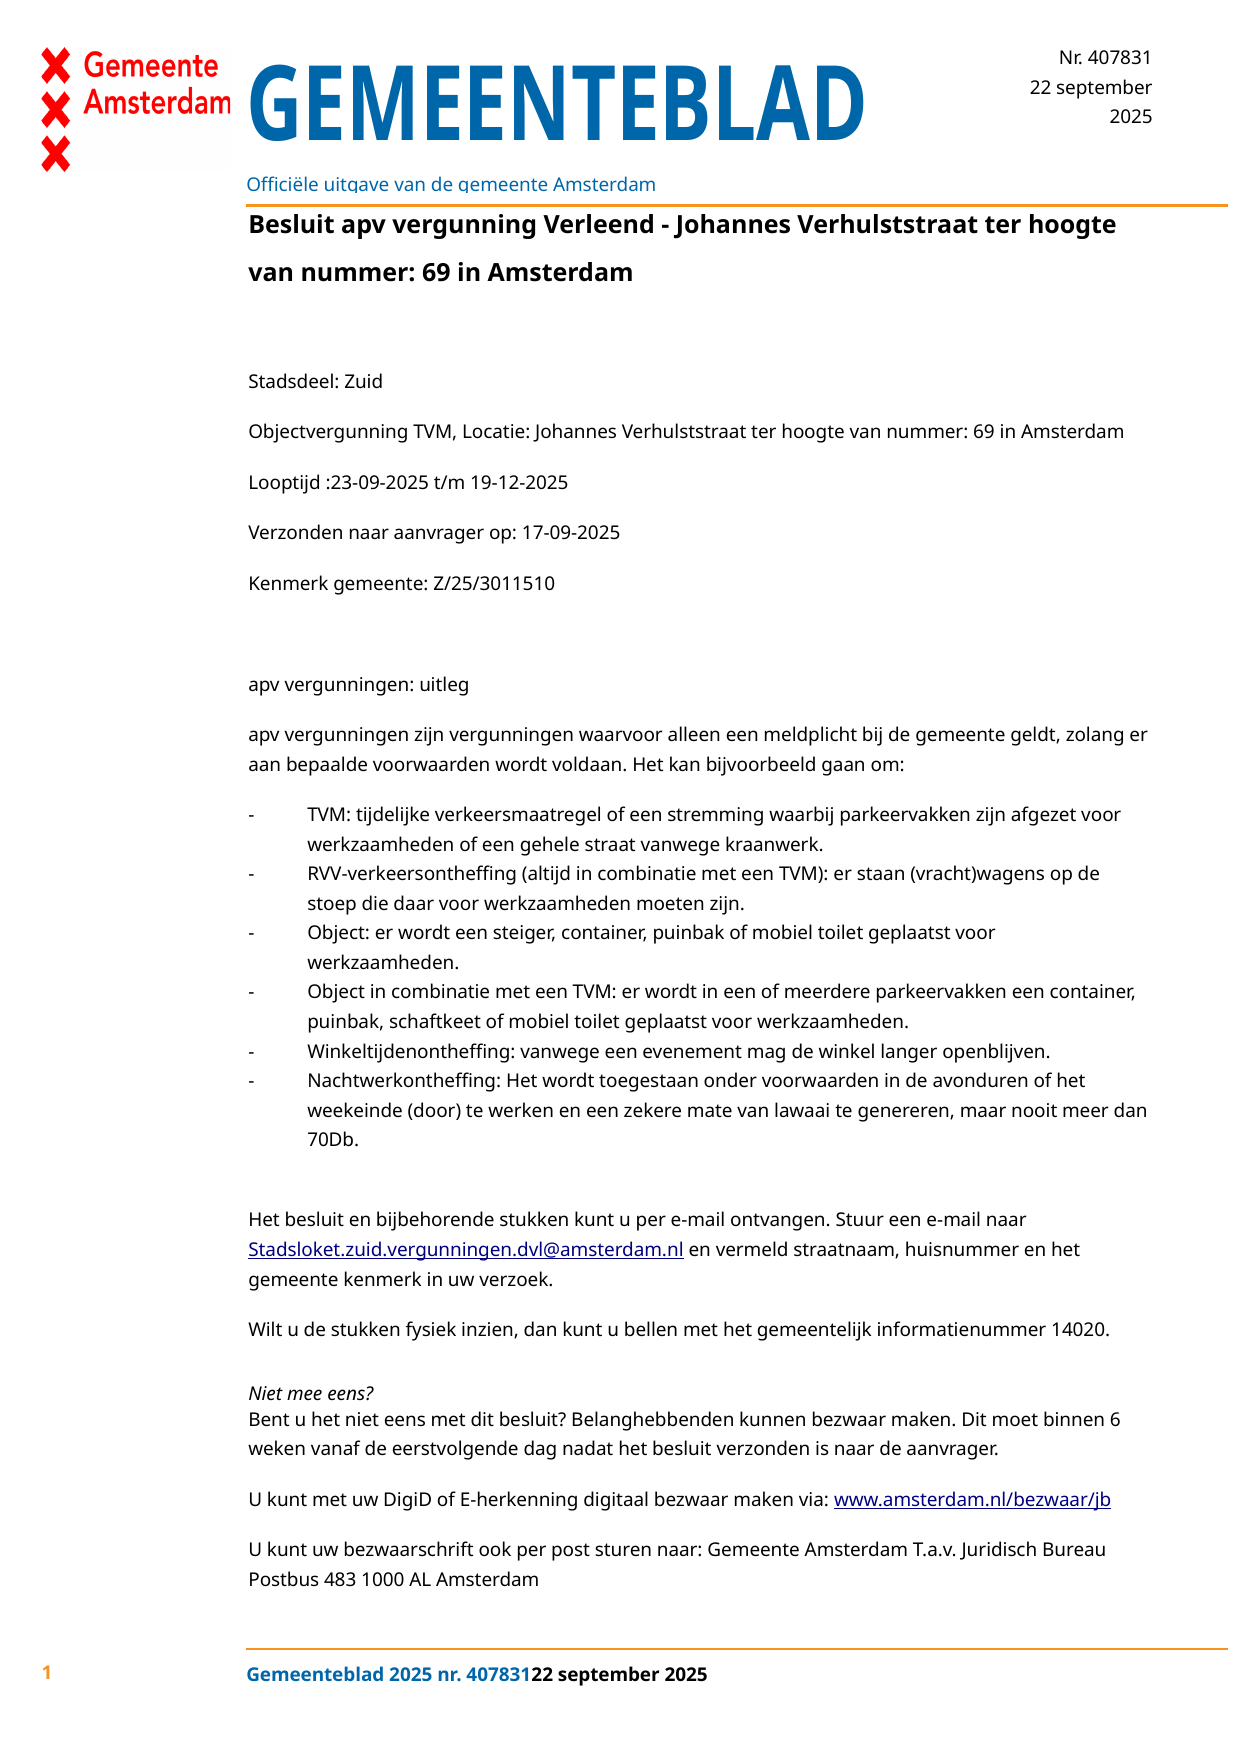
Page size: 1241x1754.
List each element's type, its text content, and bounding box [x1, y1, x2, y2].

text Niet mee eens? [248, 1380, 1152, 1406]
list Nachtwerkontheffing: Het wordt toegestaan onder voorwaarden in de avonduren of het weekeinde (door) te werken en een zekere mate van lawaai te genereren, maar nooit meer dan 70Db. [248, 1067, 1152, 1152]
text Verzonden naar aanvrager op: 17-09-2025 [248, 519, 1152, 545]
list RVV-verkeersontheffing (altijd in combinatie met een TVM): er staan (vracht)wagens op de stoep die daar voor werkzaamheden moeten zijn. [248, 860, 1152, 916]
text Stadsdeel: Zuid [248, 368, 1152, 394]
text apv vergunningen: uitleg [248, 671, 1152, 697]
list Object: er wordt een steiger, container, puinbak of mobiel toilet geplaatst voor werkzaamheden. [248, 919, 1152, 975]
text Wilt u de stukken fysiek inzien, dan kunt u bellen met het gemeentelijk informatienummer 14020. [248, 1316, 1152, 1342]
text Het besluit en bijbehorende stukken kunt u per e-mail ontvangen. Stuur een e-mail naar Stadsloket.zuid.vergunningen.dvl@amsterdam.nl en vermeld straatnaam, huisnummer en het gemeente kenmerk in uw verzoek. [248, 1207, 1152, 1292]
text Kenmerk gemeente: Z/25/3011510 [248, 570, 1152, 596]
list TVM: tijdelijke verkeersmaatregel of een stremming waarbij parkeervakken zijn afgezet voor werkzaamheden of een gehele straat vanwege kraanwerk. [248, 801, 1152, 857]
text Bent u het niet eens met dit besluit? Belanghebbenden kunnen bezwaar maken. Dit moet binnen 6 weken vanaf de eerstvolgende dag nadat het besluit verzonden is naar de aanvrager. [248, 1406, 1152, 1461]
text Besluit apv vergunning Verleend - Johannes Verhulststraat ter hoogte van nummer: 69 in Amsterdam [248, 207, 1152, 288]
picture [41, 47, 231, 172]
text apv vergunningen zijn vergunningen waarvoor alleen een meldplicht bij de gemeente geldt, zolang er aan bepaalde voorwaarden wordt voldaan. Het kan bijvoorbeeld gaan om: [248, 721, 1152, 777]
text U kunt uw bezwaarschrift ook per post sturen naar: Gemeente Amsterdam T.a.v. Juridisch Bureau Postbus 483 1000 AL Amsterdam [248, 1536, 1152, 1592]
text Objectvergunning TVM, Locatie: Johannes Verhulststraat ter hoogte van nummer: 69 in Amsterdam [248, 419, 1152, 444]
text U kunt met uw DigiD of E-herkenning digitaal bezwaar maken via: www.amsterdam.nl/bezwaar/jb [248, 1486, 1152, 1512]
list Object in combinatie met een TVM: er wordt in een of meerdere parkeervakken een container, puinbak, schaftkeet of mobiel toilet geplaatst voor werkzaamheden. [248, 979, 1152, 1034]
text Looptijd :23-09-2025 t/m 19-12-2025 [248, 469, 1152, 495]
list Winkeltijdenontheffing: vanwege een evenement mag de winkel langer openblijven. [248, 1038, 1152, 1064]
